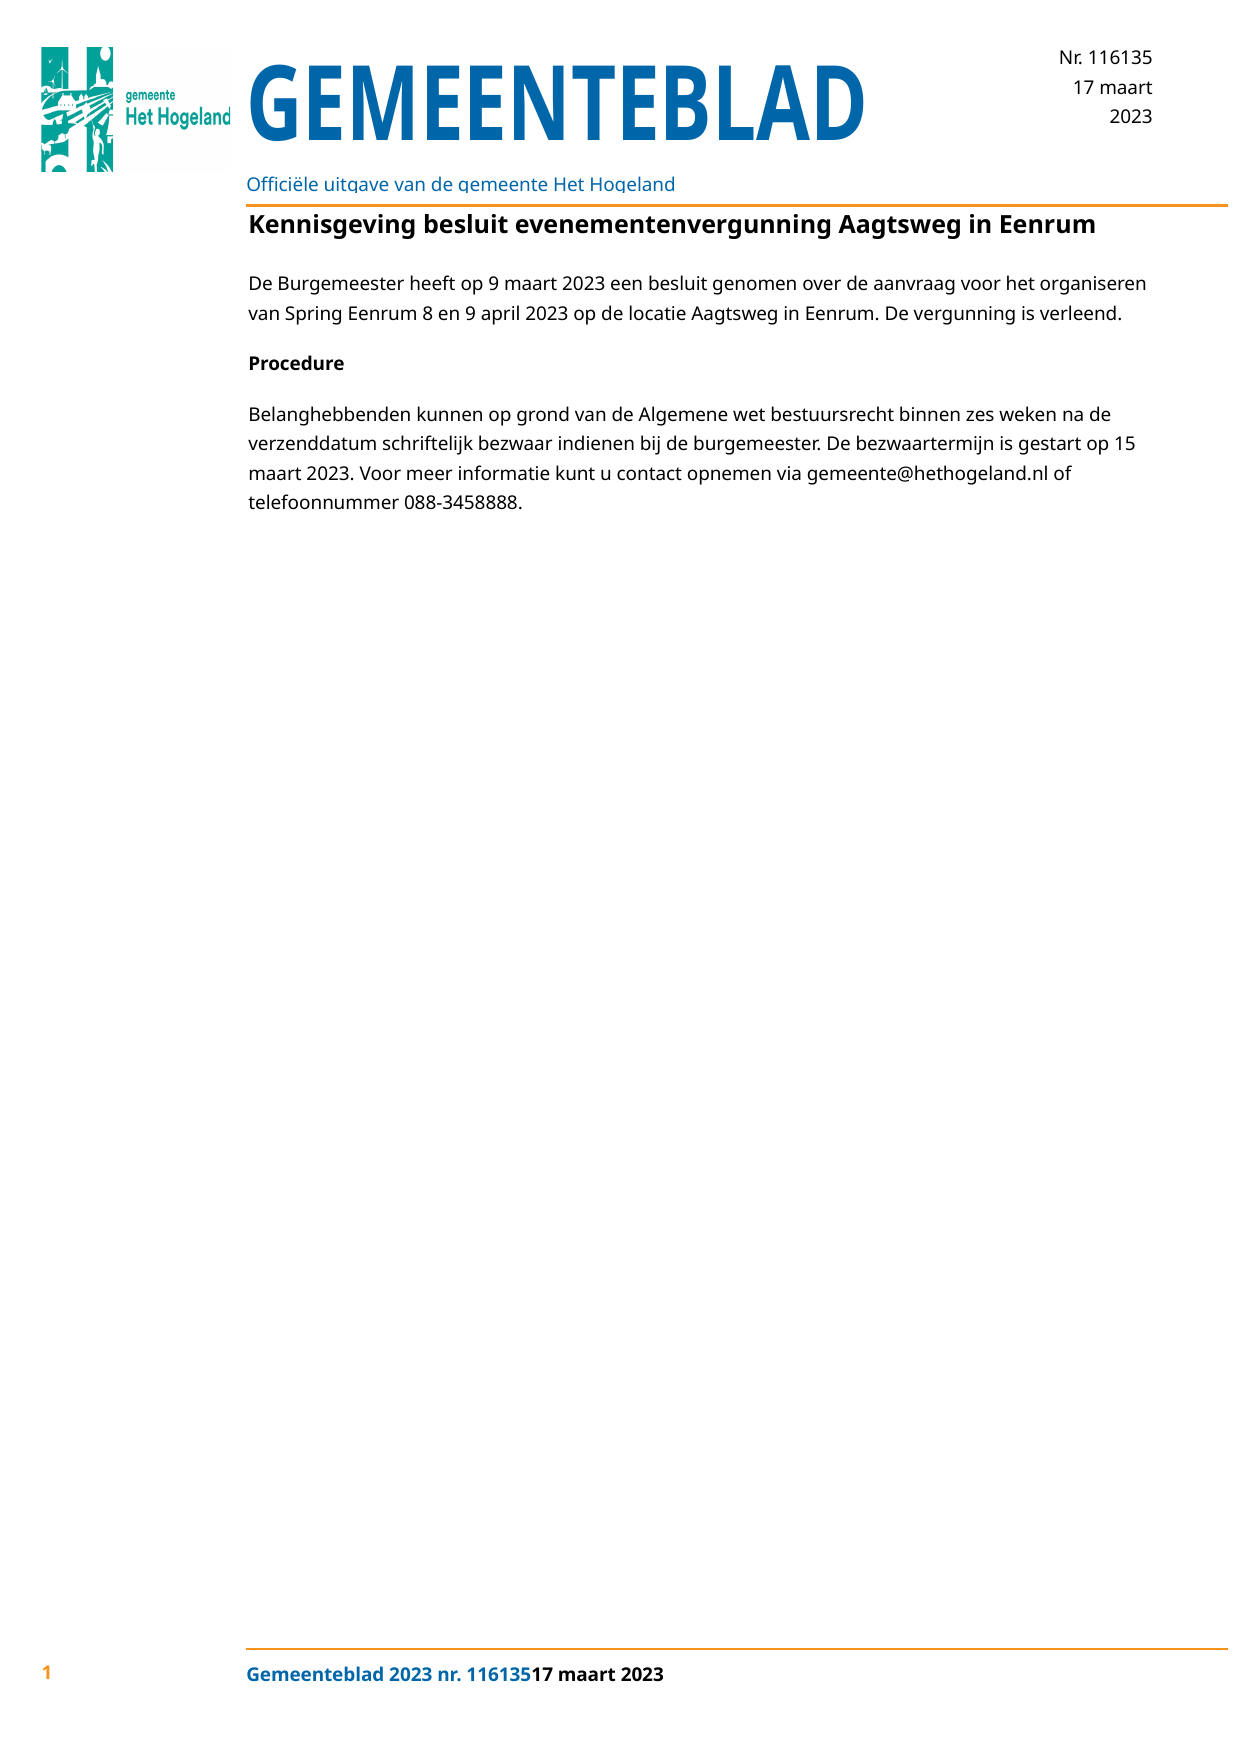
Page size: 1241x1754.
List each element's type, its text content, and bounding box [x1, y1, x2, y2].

text Kennisgeving besluit evenementenvergunning Aagtsweg in Eenrum [248, 207, 1152, 241]
text Procedure [248, 350, 1152, 376]
picture [41, 47, 231, 172]
text De Burgemeester heeft op 9 maart 2023 een besluit genomen over de aanvraag voor het organiseren van Spring Eenrum 8 en 9 april 2023 op de locatie Aagtsweg in Eenrum. De vergunning is verleend. [248, 270, 1152, 326]
text Belanghebbenden kunnen op grond van de Algemene wet bestuursrecht binnen zes weken na de verzenddatum schriftelijk bezwaar indienen bij de burgemeester. De bezwaartermijn is gestart op 15 maart 2023. Voor meer informatie kunt u contact opnemen via gemeente@hethogeland.nl of telefoonnummer 088-3458888. [248, 401, 1152, 515]
